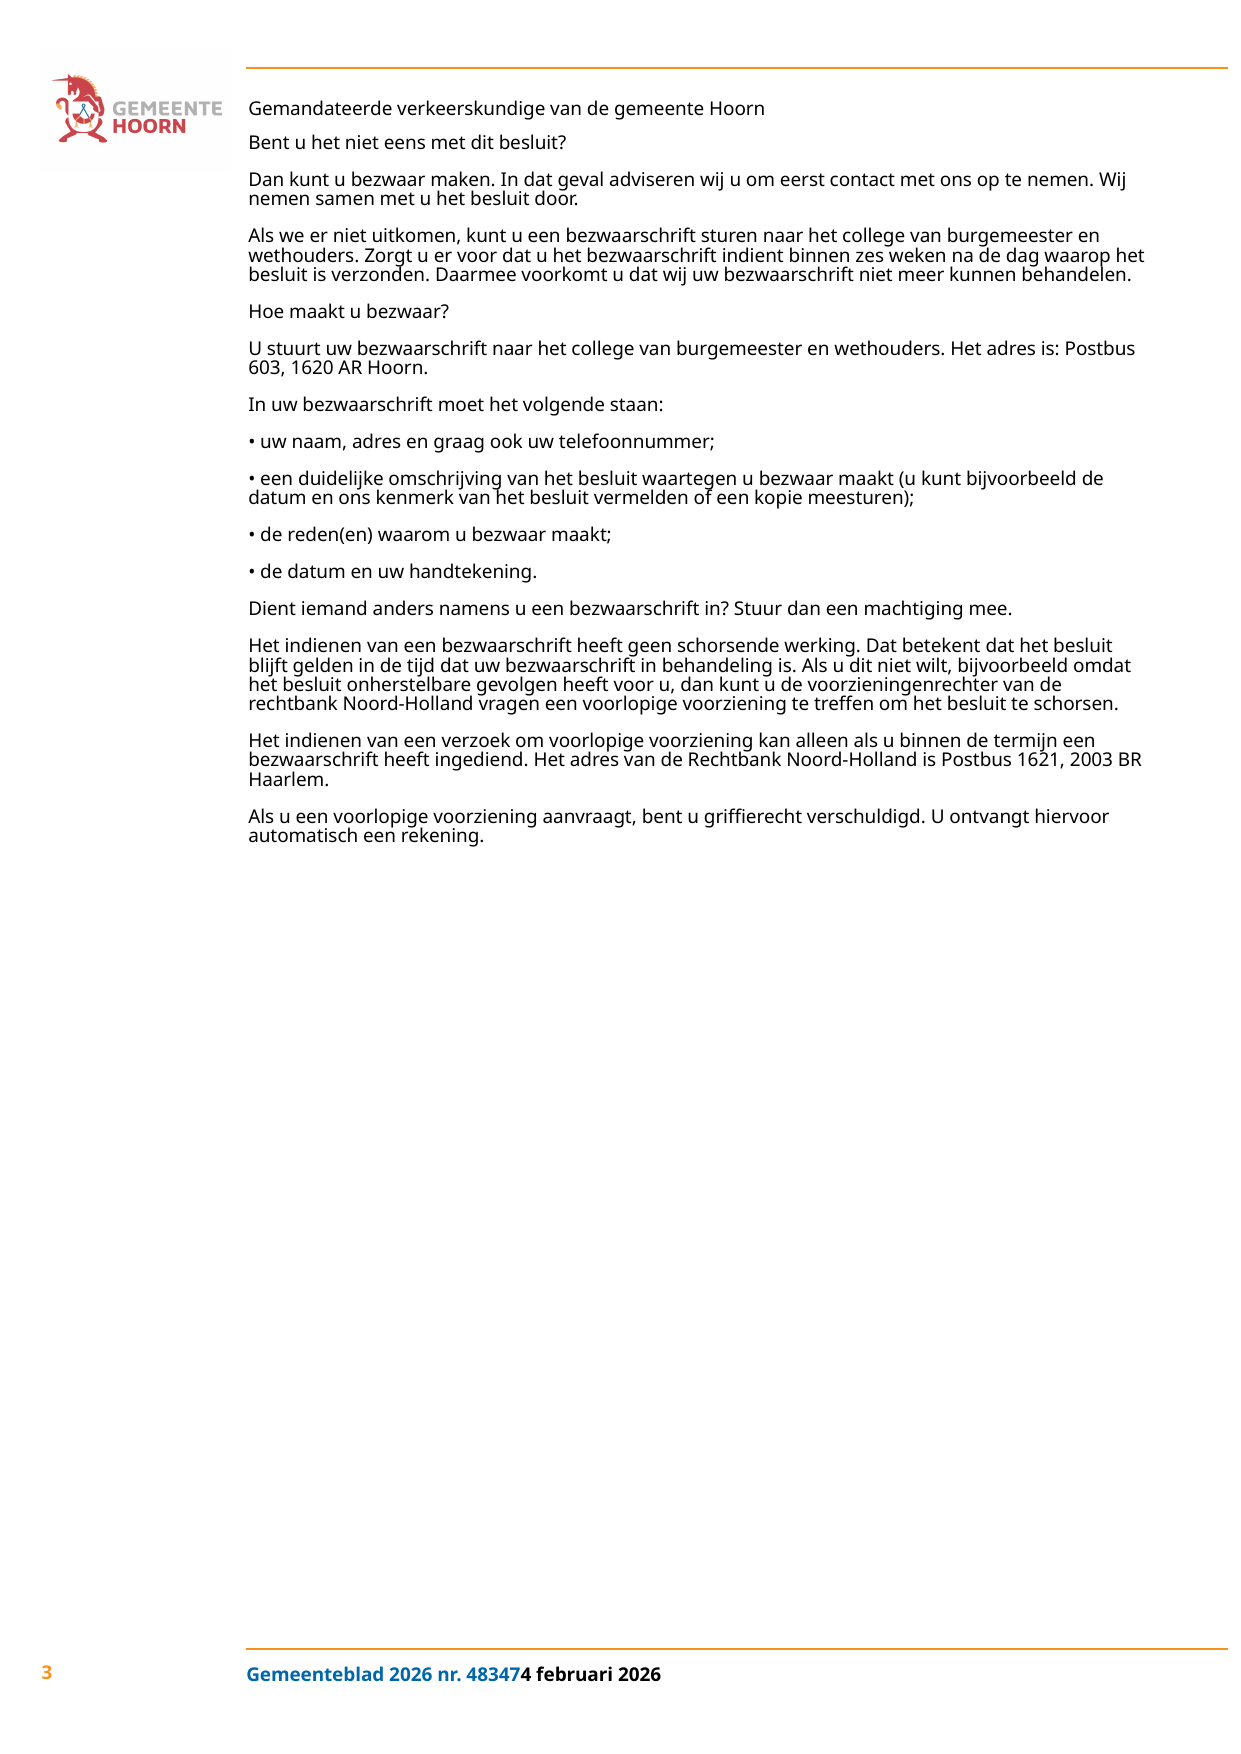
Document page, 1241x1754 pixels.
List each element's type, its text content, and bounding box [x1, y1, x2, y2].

text U stuurt uw bezwaarschrift naar het college van burgemeester en wethouders. Het adres is: Postbus 603, 1620 AR Hoorn. [248, 340, 1152, 378]
text Bent u het niet eens met dit besluit? [248, 134, 1152, 153]
text • de datum en uw handtekening. [248, 563, 1152, 583]
text Als u een voorlopige voorziening aanvraagt, bent u griffierecht verschuldigd. U ontvangt hiervoor automatisch een rekening. [248, 808, 1152, 846]
text • de reden(en) waarom u bezwaar maakt; [248, 526, 1152, 546]
text • uw naam, adres en graag ook uw telefoonnummer; [248, 433, 1152, 452]
text Het indienen van een verzoek om voorlopige voorziening kan alleen als u binnen de termijn een bezwaarschrift heeft ingediend. Het adres van de Rechtbank Noord-Holland is Postbus 1621, 2003 BR Haarlem. [248, 732, 1152, 790]
text Hoe maakt u bezwaar? [248, 303, 1152, 322]
picture [41, 47, 231, 172]
text Dient iemand anders namens u een bezwaarschrift in? Stuur dan een machtiging mee. [248, 600, 1152, 619]
text Gemandateerde verkeerskundige van de gemeente Hoorn [248, 95, 1152, 121]
text Als we er niet uitkomen, kunt u een bezwaarschrift sturen naar het college van burgemeester en wethouders. Zorgt u er voor dat u het bezwaarschrift indient binnen zes weken na de dag waarop het besluit is verzonden. Daarmee voorkomt u dat wij uw bezwaarschrift niet meer kunnen behandelen. [248, 227, 1152, 285]
text • een duidelijke omschrijving van het besluit waartegen u bezwaar maakt (u kunt bijvoorbeeld de datum en ons kenmerk van het besluit vermelden of een kopie meesturen); [248, 470, 1152, 509]
text In uw bezwaarschrift moet het volgende staan: [248, 396, 1152, 415]
text Het indienen van een bezwaarschrift heeft geen schorsende werking. Dat betekent dat het besluit blijft gelden in de tijd dat uw bezwaarschrift in behandeling is. Als u dit niet wilt, bijvoorbeeld omdat het besluit onherstelbare gevolgen heeft voor u, dan kunt u de voorzieningenrechter van de rechtbank Noord-Holland vragen een voorlopige voorziening te treffen om het besluit te schorsen. [248, 637, 1152, 714]
text Dan kunt u bezwaar maken. In dat geval adviseren wij u om eerst contact met ons op te nemen. Wij nemen samen met u het besluit door. [248, 171, 1152, 210]
